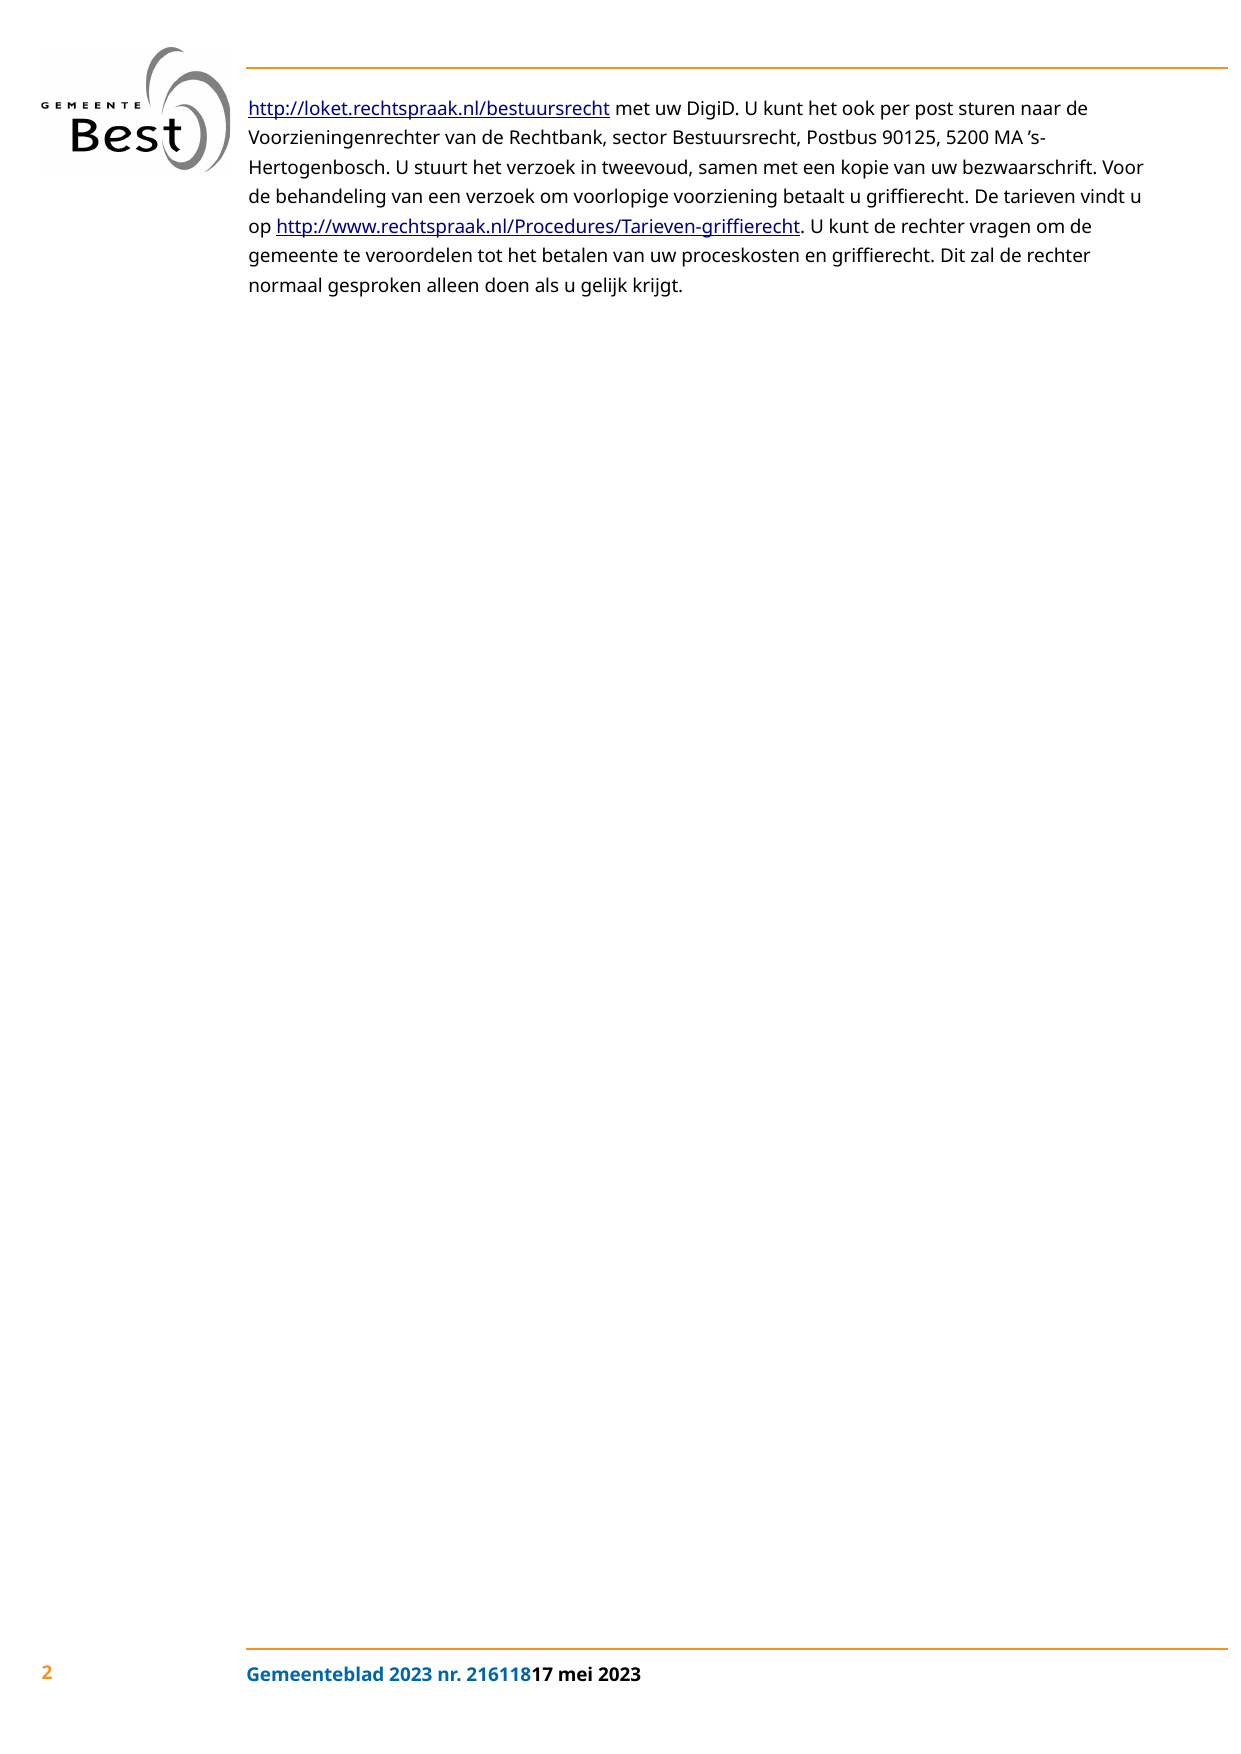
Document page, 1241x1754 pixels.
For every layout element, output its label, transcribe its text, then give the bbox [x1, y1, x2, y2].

picture [41, 47, 231, 172]
text http://loket.rechtspraak.nl/bestuursrecht met uw DigiD. U kunt het ook per post sturen naar de Voorzieningenrechter van de Rechtbank, sector Bestuursrecht, Postbus 90125, 5200 MA ’s-Hertogenbosch. U stuurt het verzoek in tweevoud, samen met een kopie van uw bezwaarschrift. Voor de behandeling van een verzoek om voorlopige voorziening betaalt u griffierecht. De tarieven vindt u op http://www.rechtspraak.nl/Procedures/Tarieven-griffierecht. U kunt de rechter vragen om de gemeente te veroordelen tot het betalen van uw proceskosten en griffierecht. Dit zal de rechter normaal gesproken alleen doen als u gelijk krijgt. [248, 95, 1152, 298]
